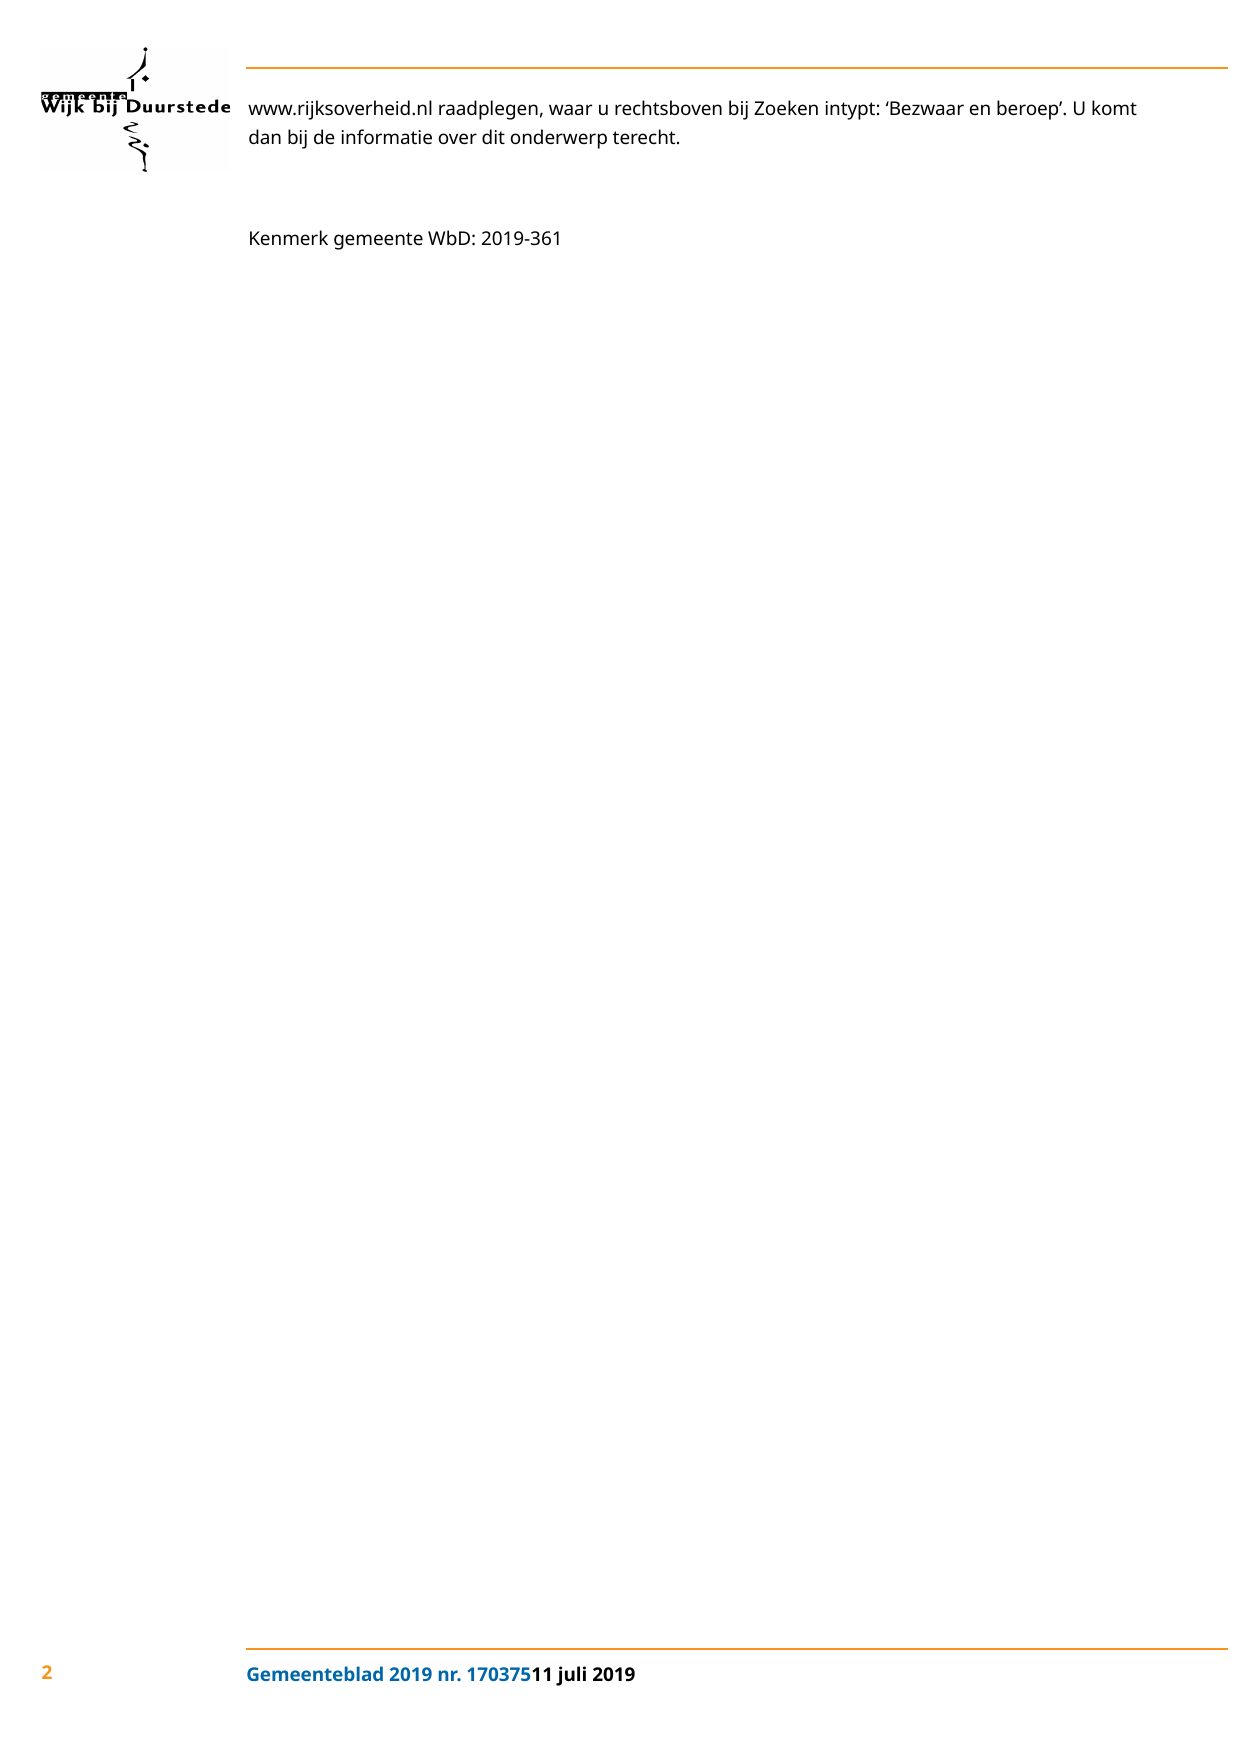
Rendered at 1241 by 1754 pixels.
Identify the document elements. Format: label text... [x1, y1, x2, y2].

text www.rijksoverheid.nl raadplegen, waar u rechtsboven bij Zoeken intypt: ‘Bezwaar en beroep’. U komt dan bij de informatie over dit onderwerp terecht. [248, 95, 1152, 150]
picture [41, 47, 231, 172]
text Kenmerk gemeente WbD: 2019-361 [248, 225, 1152, 251]
